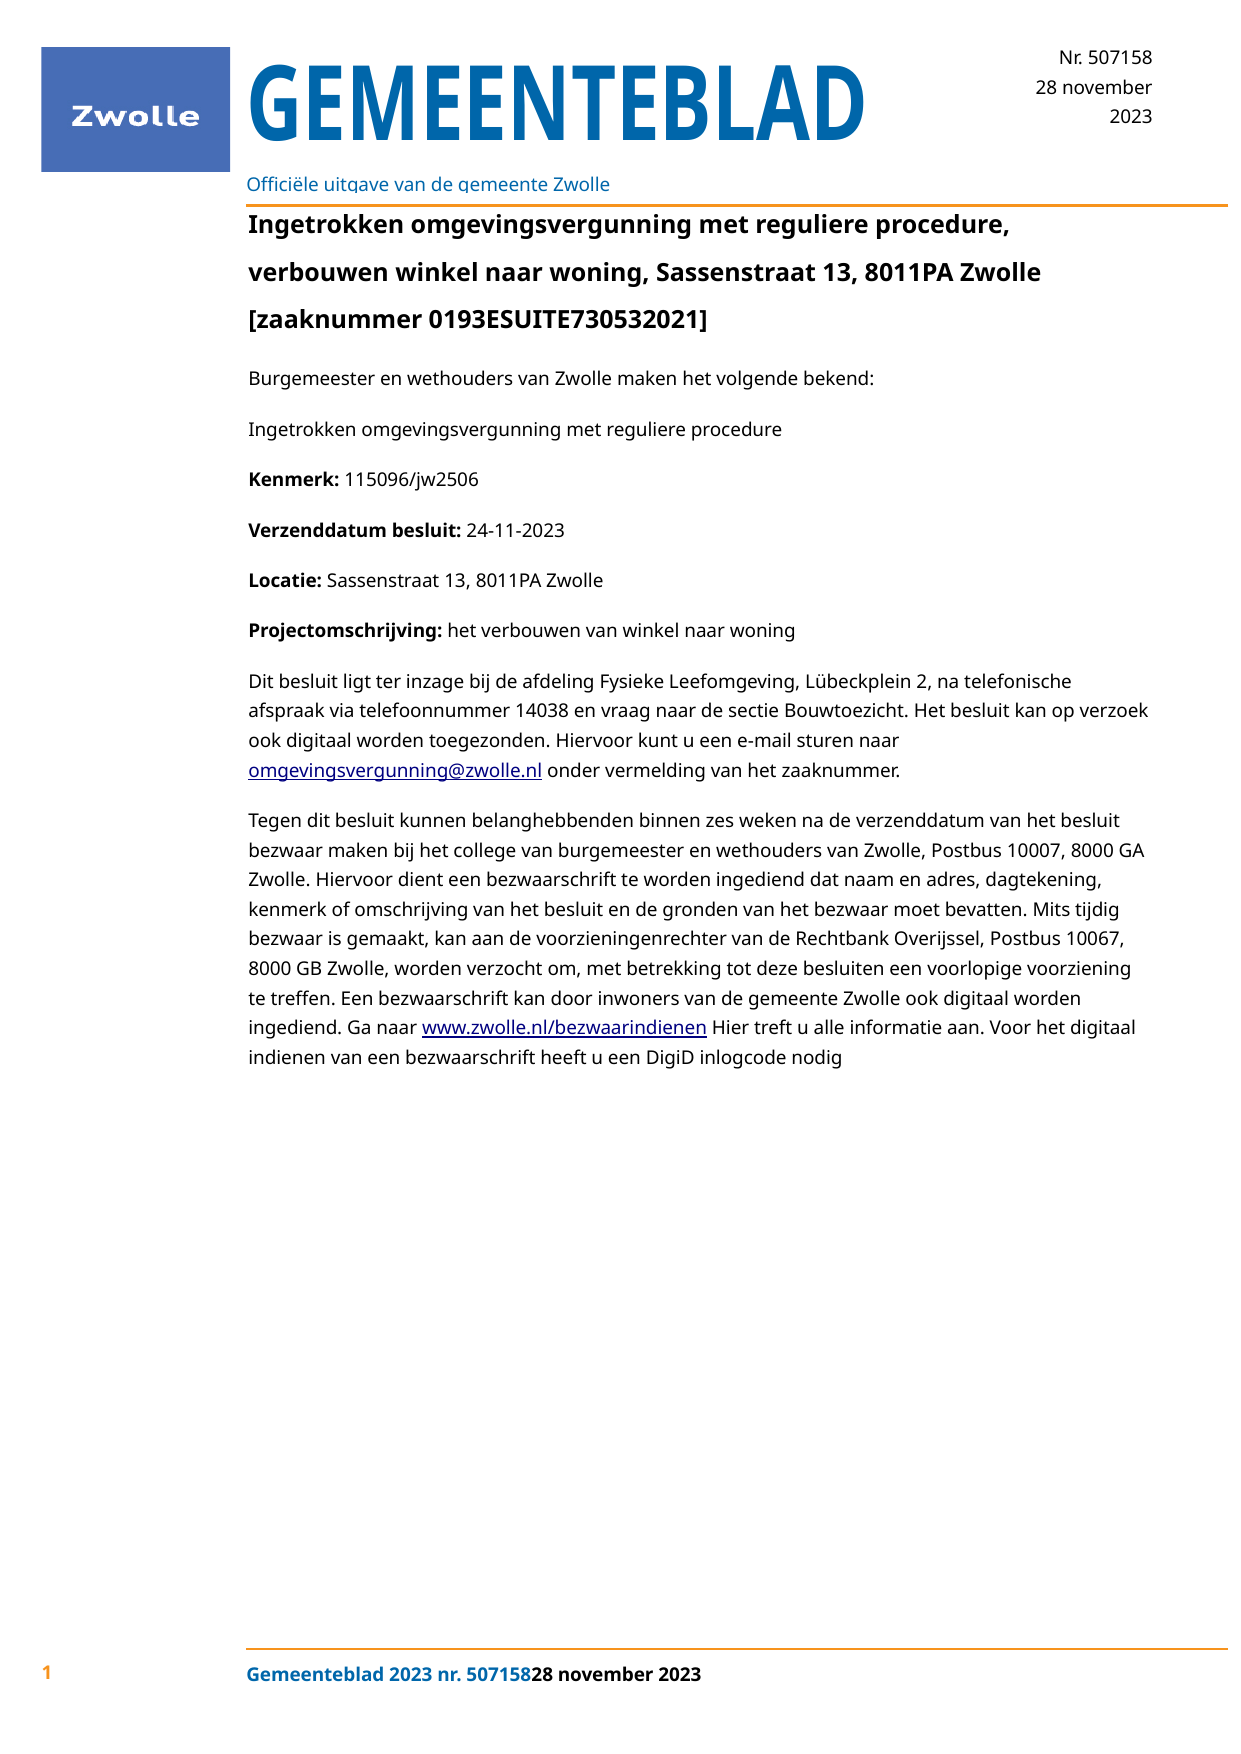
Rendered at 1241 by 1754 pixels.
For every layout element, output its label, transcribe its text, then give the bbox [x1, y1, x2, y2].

text Kenmerk: 115096/jw2506 [248, 466, 1152, 492]
text Dit besluit ligt ter inzage bij de afdeling Fysieke Leefomgeving, Lübeckplein 2, na telefonische afspraak via telefoonnummer 14038 en vraag naar de sectie Bouwtoezicht. Het besluit kan op verzoek ook digitaal worden toegezonden. Hiervoor kunt u een e-mail sturen naar omgevingsvergunning@zwolle.nl onder vermelding van het zaaknummer. [248, 668, 1152, 782]
text Tegen dit besluit kunnen belanghebbenden binnen zes weken na de verzenddatum van het besluit bezwaar maken bij het college van burgemeester en wethouders van Zwolle, Postbus 10007, 8000 GA Zwolle. Hiervoor dient een bezwaarschrift te worden ingediend dat naam en adres, dagtekening, kenmerk of omschrijving van het besluit en de gronden van het bezwaar moet bevatten. Mits tijdig bezwaar is gemaakt, kan aan de voorzieningenrechter van de Rechtbank Overijssel, Postbus 10067, 8000 GB Zwolle, worden verzocht om, met betrekking tot deze besluiten een voorlopige voorziening te treffen. Een bezwaarschrift kan door inwoners van de gemeente Zwolle ook digitaal worden ingediend. Ga naar www.zwolle.nl/bezwaarindienen Hier treft u alle informatie aan. Voor het digitaal indienen van een bezwaarschrift heeft u een DigiD inlogcode nodig [248, 807, 1152, 1069]
text Ingetrokken omgevingsvergunning met reguliere procedure, verbouwen winkel naar woning, Sassenstraat 13, 8011PA Zwolle [zaaknummer 0193ESUITE730532021] [248, 207, 1152, 336]
text Verzenddatum besluit: 24-11-2023 [248, 517, 1152, 542]
picture [41, 47, 231, 172]
text Projectomschrijving: het verbouwen van winkel naar woning [248, 618, 1152, 643]
text Locatie: Sassenstraat 13, 8011PA Zwolle [248, 567, 1152, 593]
text Ingetrokken omgevingsvergunning met reguliere procedure [248, 416, 1152, 442]
text Burgemeester en wethouders van Zwolle maken het volgende bekend: [248, 366, 1152, 391]
